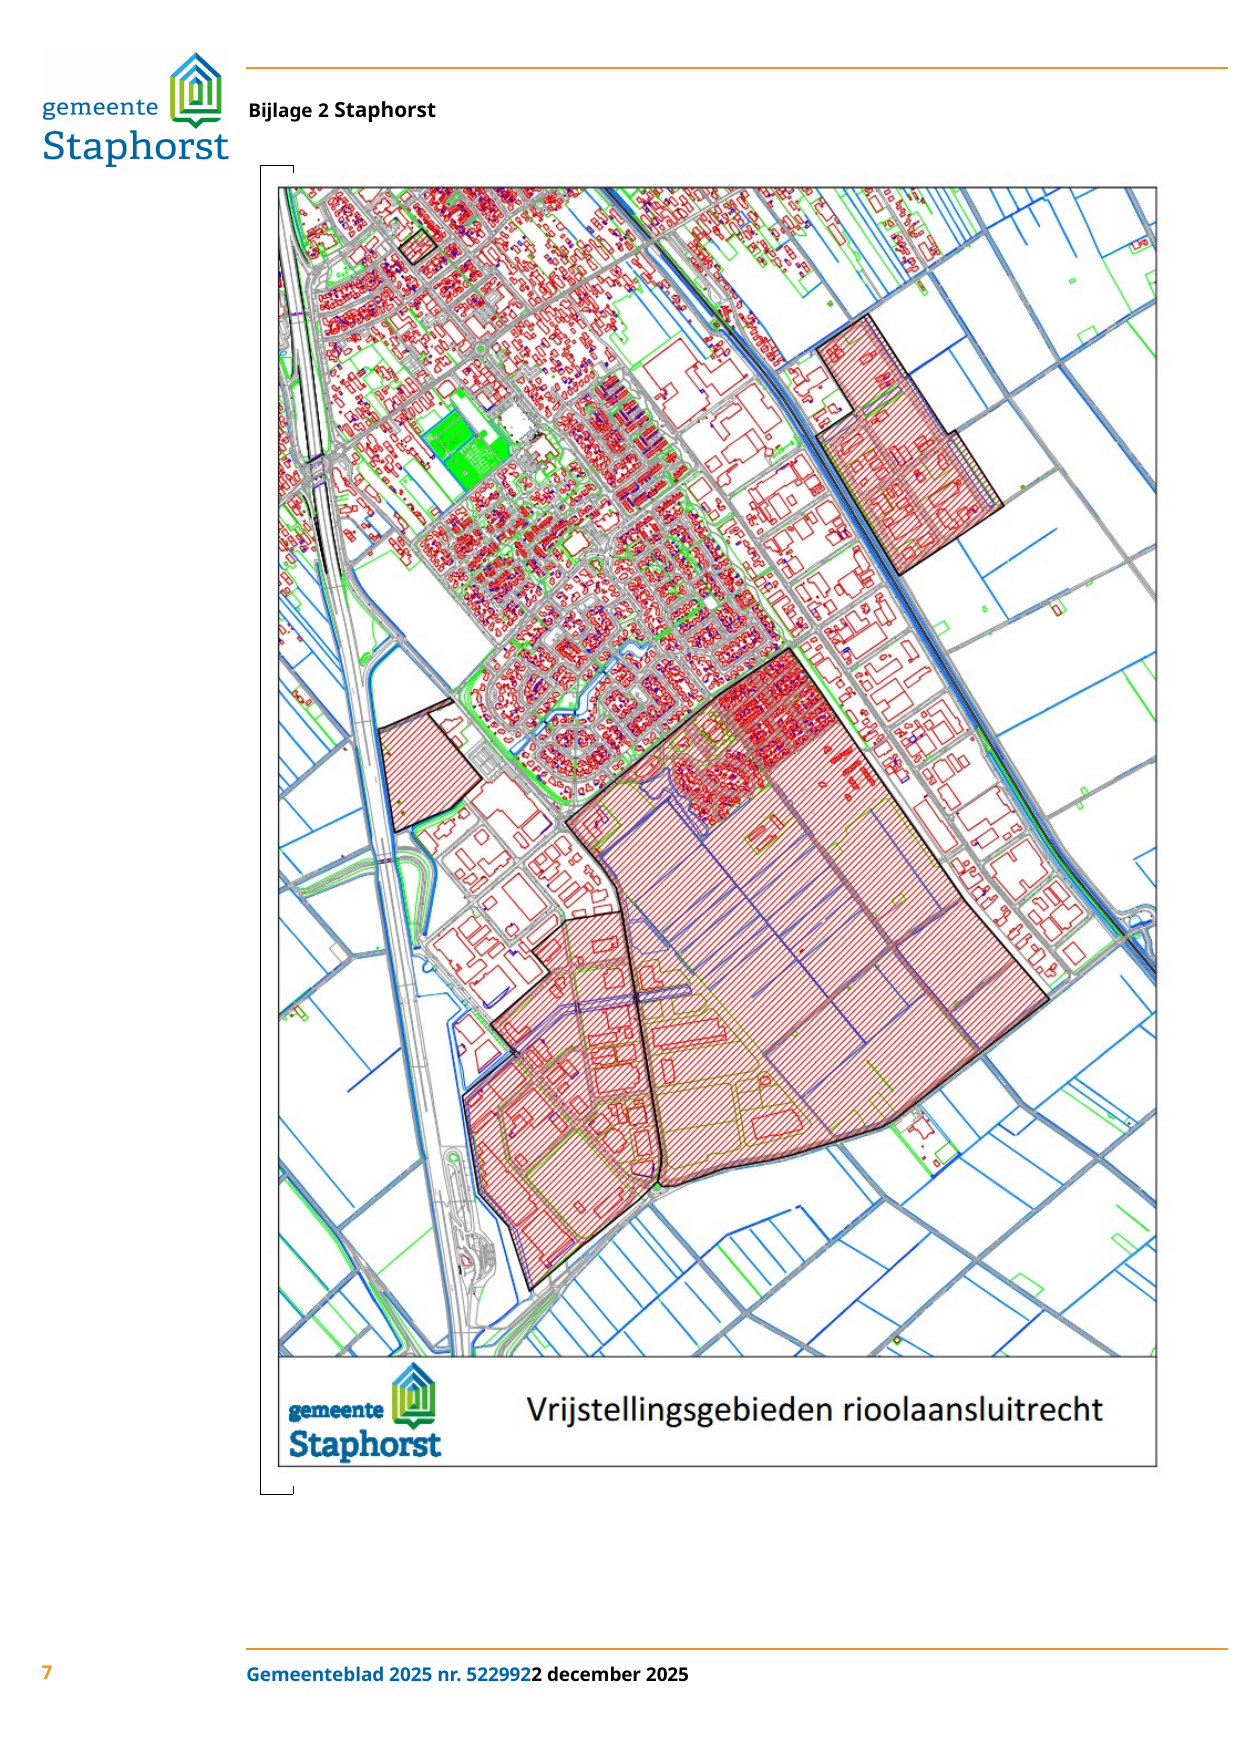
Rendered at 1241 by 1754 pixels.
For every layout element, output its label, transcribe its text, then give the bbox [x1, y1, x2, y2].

picture [268, 173, 1173, 1486]
text Bijlage 2 Staphorst [248, 95, 1152, 123]
picture [41, 47, 231, 172]
